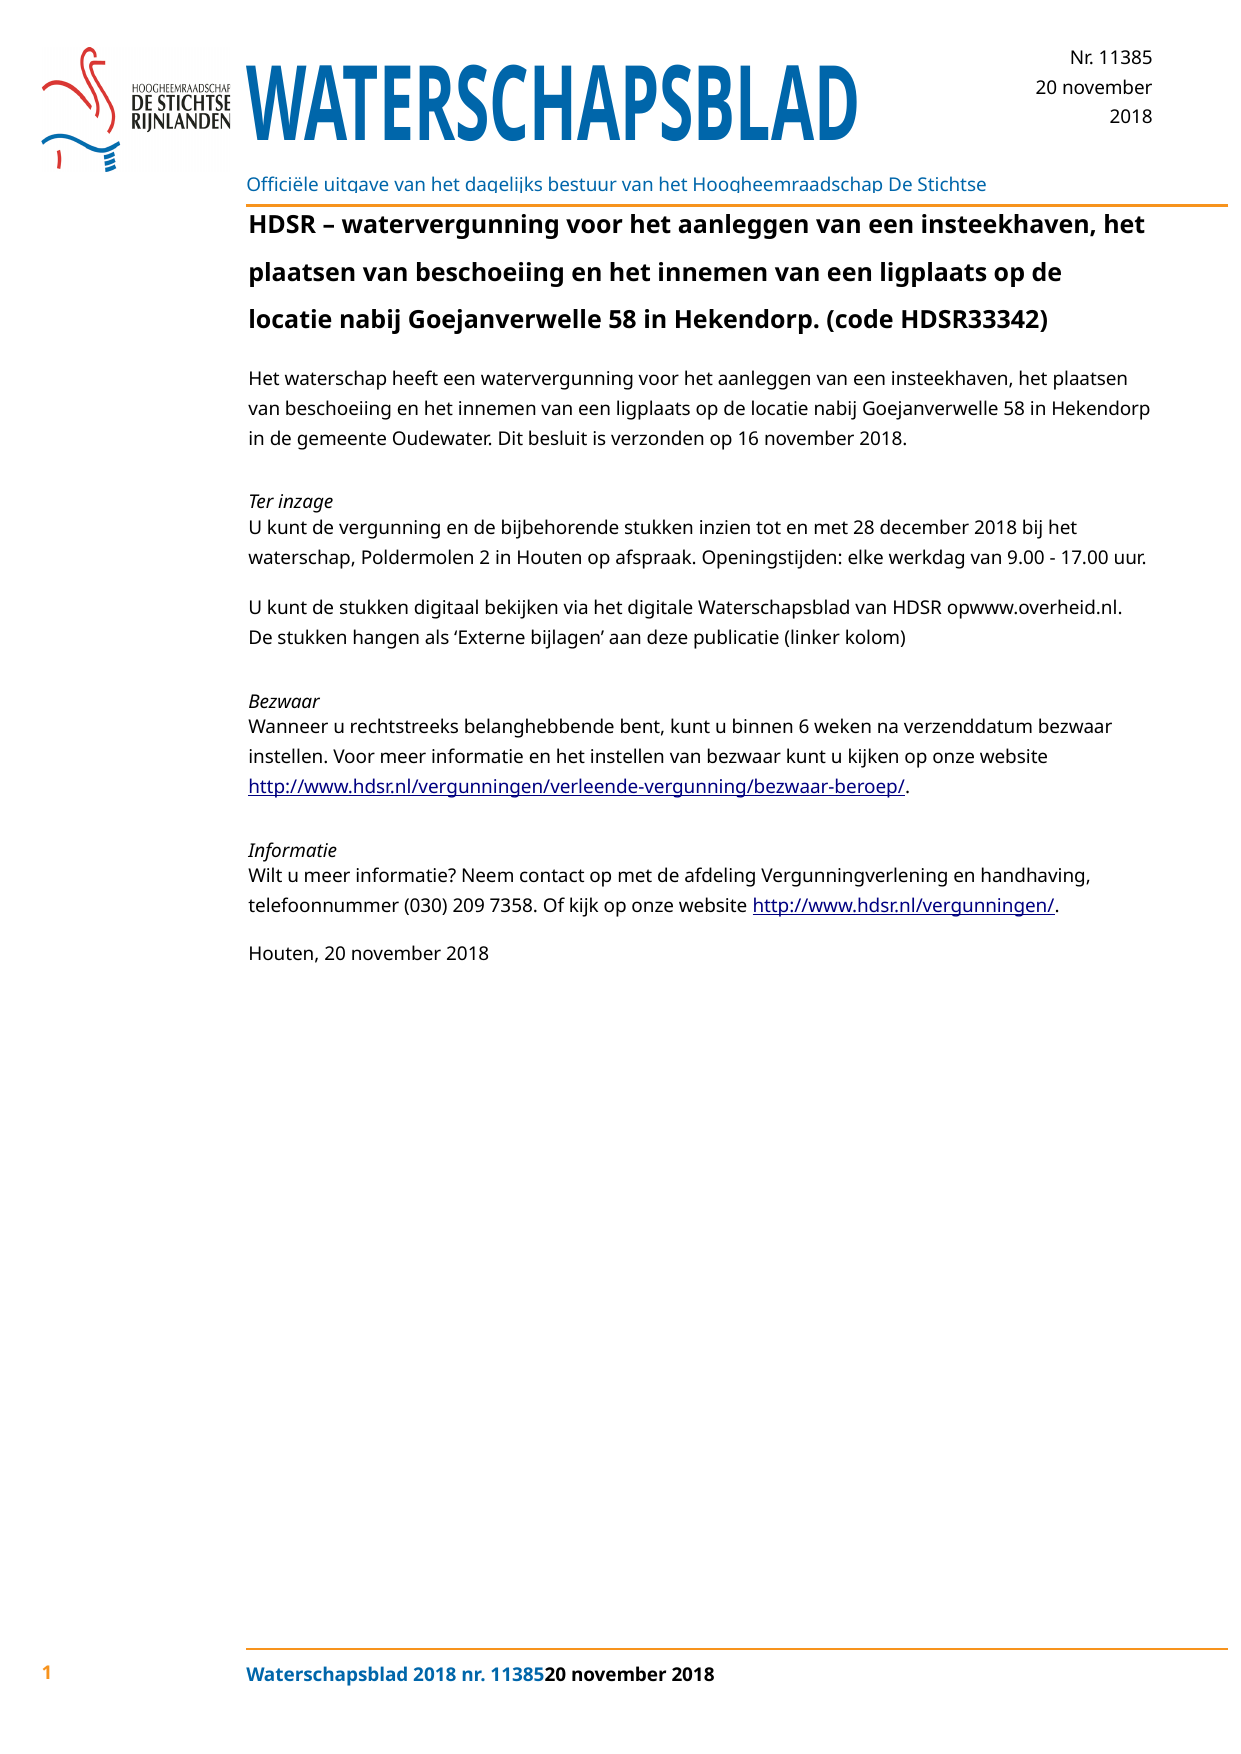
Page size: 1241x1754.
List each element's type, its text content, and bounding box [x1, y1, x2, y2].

text U kunt de vergunning en de bijbehorende stukken inzien tot en met 28 december 2018 bij het waterschap, Poldermolen 2 in Houten op afspraak. Openingstijden: elke werkdag van 9.00 - 17.00 uur. [248, 514, 1152, 570]
text Wilt u meer informatie? Neem contact op met de afdeling Vergunningverlening en handhaving, telefoonnummer (030) 209 7358. Of kijk op onze website http://www.hdsr.nl/vergunningen/. [248, 862, 1152, 918]
text Bezwaar [248, 688, 1152, 714]
text U kunt de stukken digitaal bekijken via het digitale Waterschapsblad van HDSR opwww.overheid.nl. De stukken hangen als ‘Externe bijlagen’ aan deze publicatie (linker kolom) [248, 594, 1152, 650]
text Houten, 20 november 2018 [248, 940, 1152, 966]
text Wanneer u rechtstreeks belanghebbende bent, kunt u binnen 6 weken na verzenddatum bezwaar instellen. Voor meer informatie en het instellen van bezwaar kunt u kijken op onze website http://www.hdsr.nl/vergunningen/verleende-vergunning/bezwaar-beroep/. [248, 714, 1152, 798]
text Het waterschap heeft een watervergunning voor het aanleggen van een insteekhaven, het plaatsen van beschoeiing en het innemen van een ligplaats op de locatie nabij Goejanverwelle 58 in Hekendorp in de gemeente Oudewater. Dit besluit is verzonden op 16 november 2018. [248, 366, 1152, 450]
text Informatie [248, 837, 1152, 862]
picture [41, 47, 231, 172]
text HDSR – watervergunning voor het aanleggen van een insteekhaven, het plaatsen van beschoeiing en het innemen van een ligplaats op de locatie nabij Goejanverwelle 58 in Hekendorp. (code HDSR33342) [248, 207, 1152, 336]
text Ter inzage [248, 489, 1152, 514]
